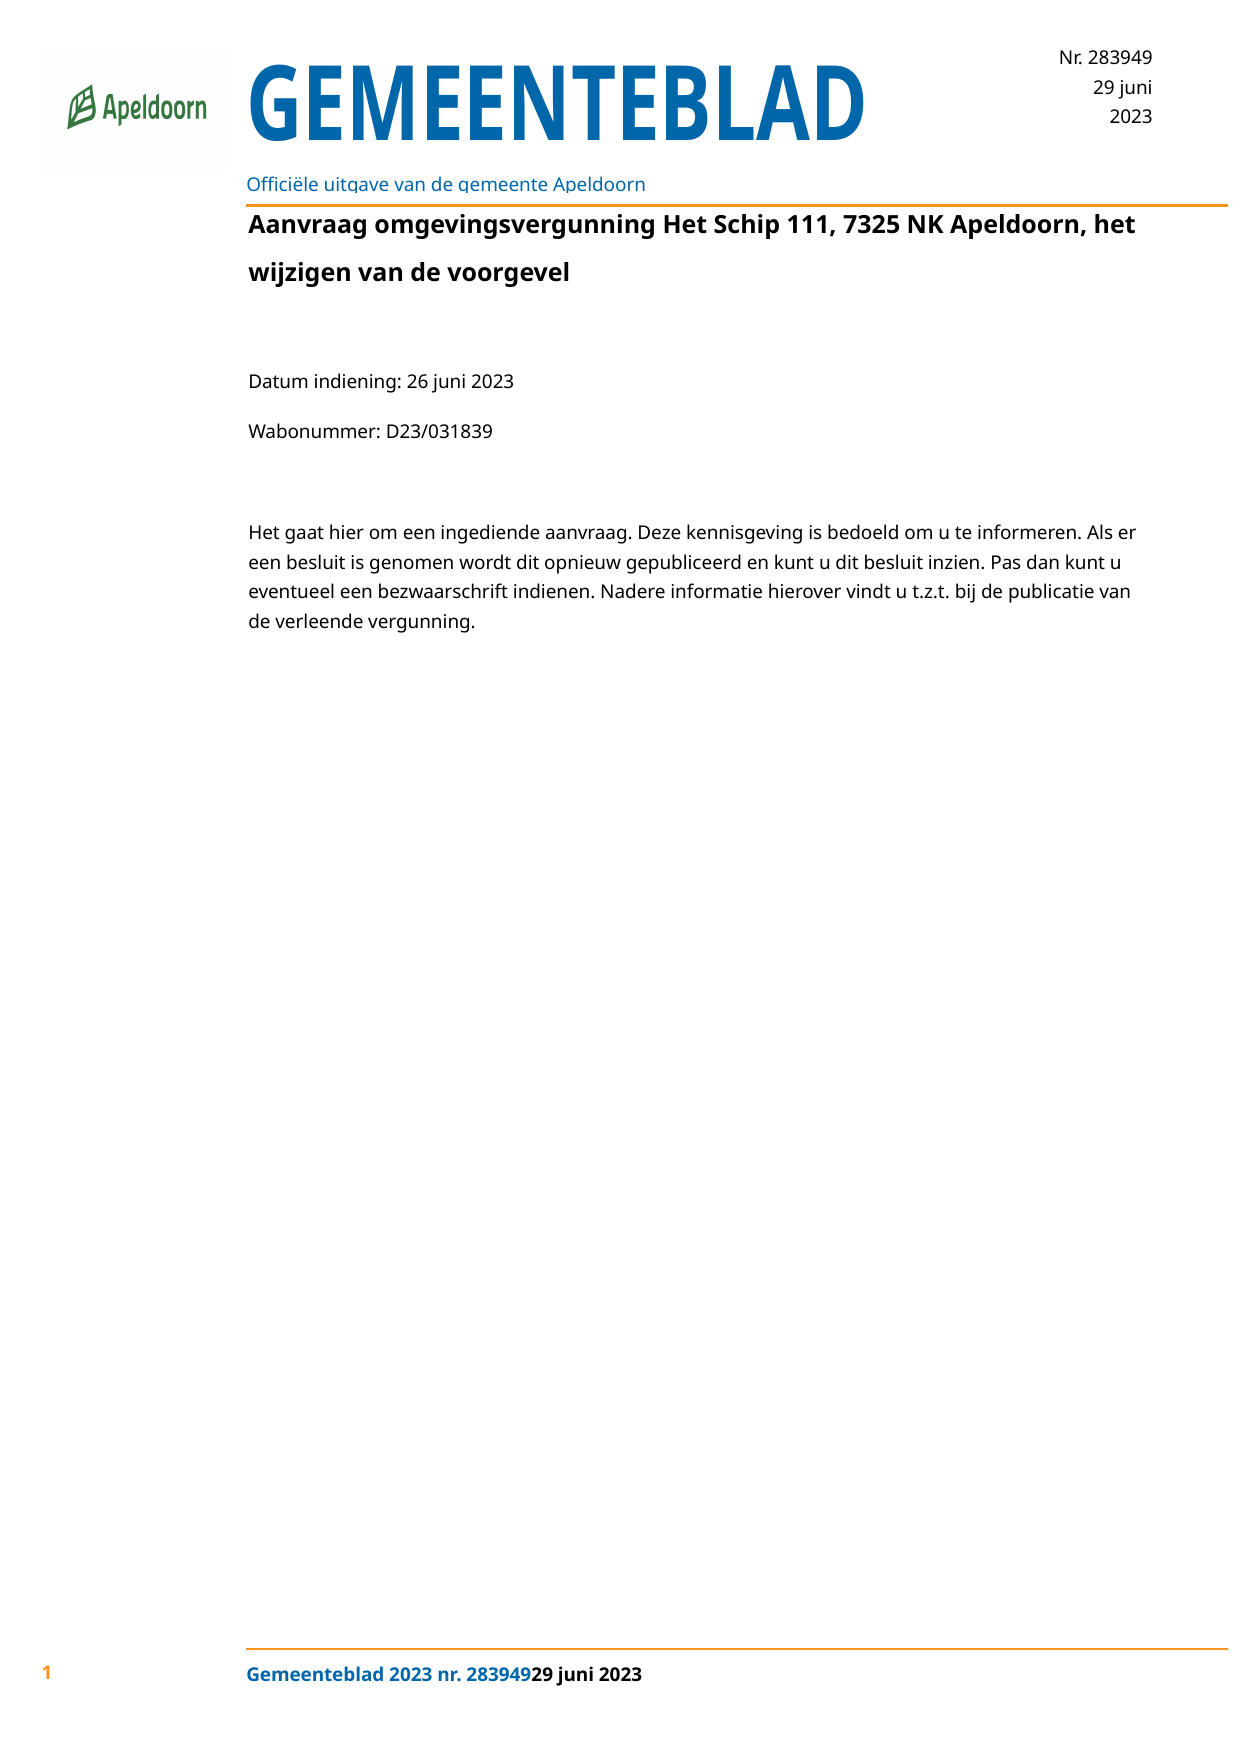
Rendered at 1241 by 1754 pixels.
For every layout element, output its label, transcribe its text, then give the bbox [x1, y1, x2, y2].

text Datum indiening: 26 juni 2023 [248, 368, 1152, 394]
text Wabonummer: D23/031839 [248, 419, 1152, 444]
text Aanvraag omgevingsvergunning Het Schip 111, 7325 NK Apeldoorn, het wijzigen van de voorgevel [248, 207, 1152, 288]
text Het gaat hier om een ingediende aanvraag. Deze kennisgeving is bedoeld om u te informeren. Als er een besluit is genomen wordt dit opnieuw gepubliceerd en kunt u dit besluit inzien. Pas dan kunt u eventueel een bezwaarschrift indienen. Nadere informatie hierover vindt u t.z.t. bij de publicatie van de verleende vergunning. [248, 519, 1152, 634]
picture [41, 47, 231, 172]
